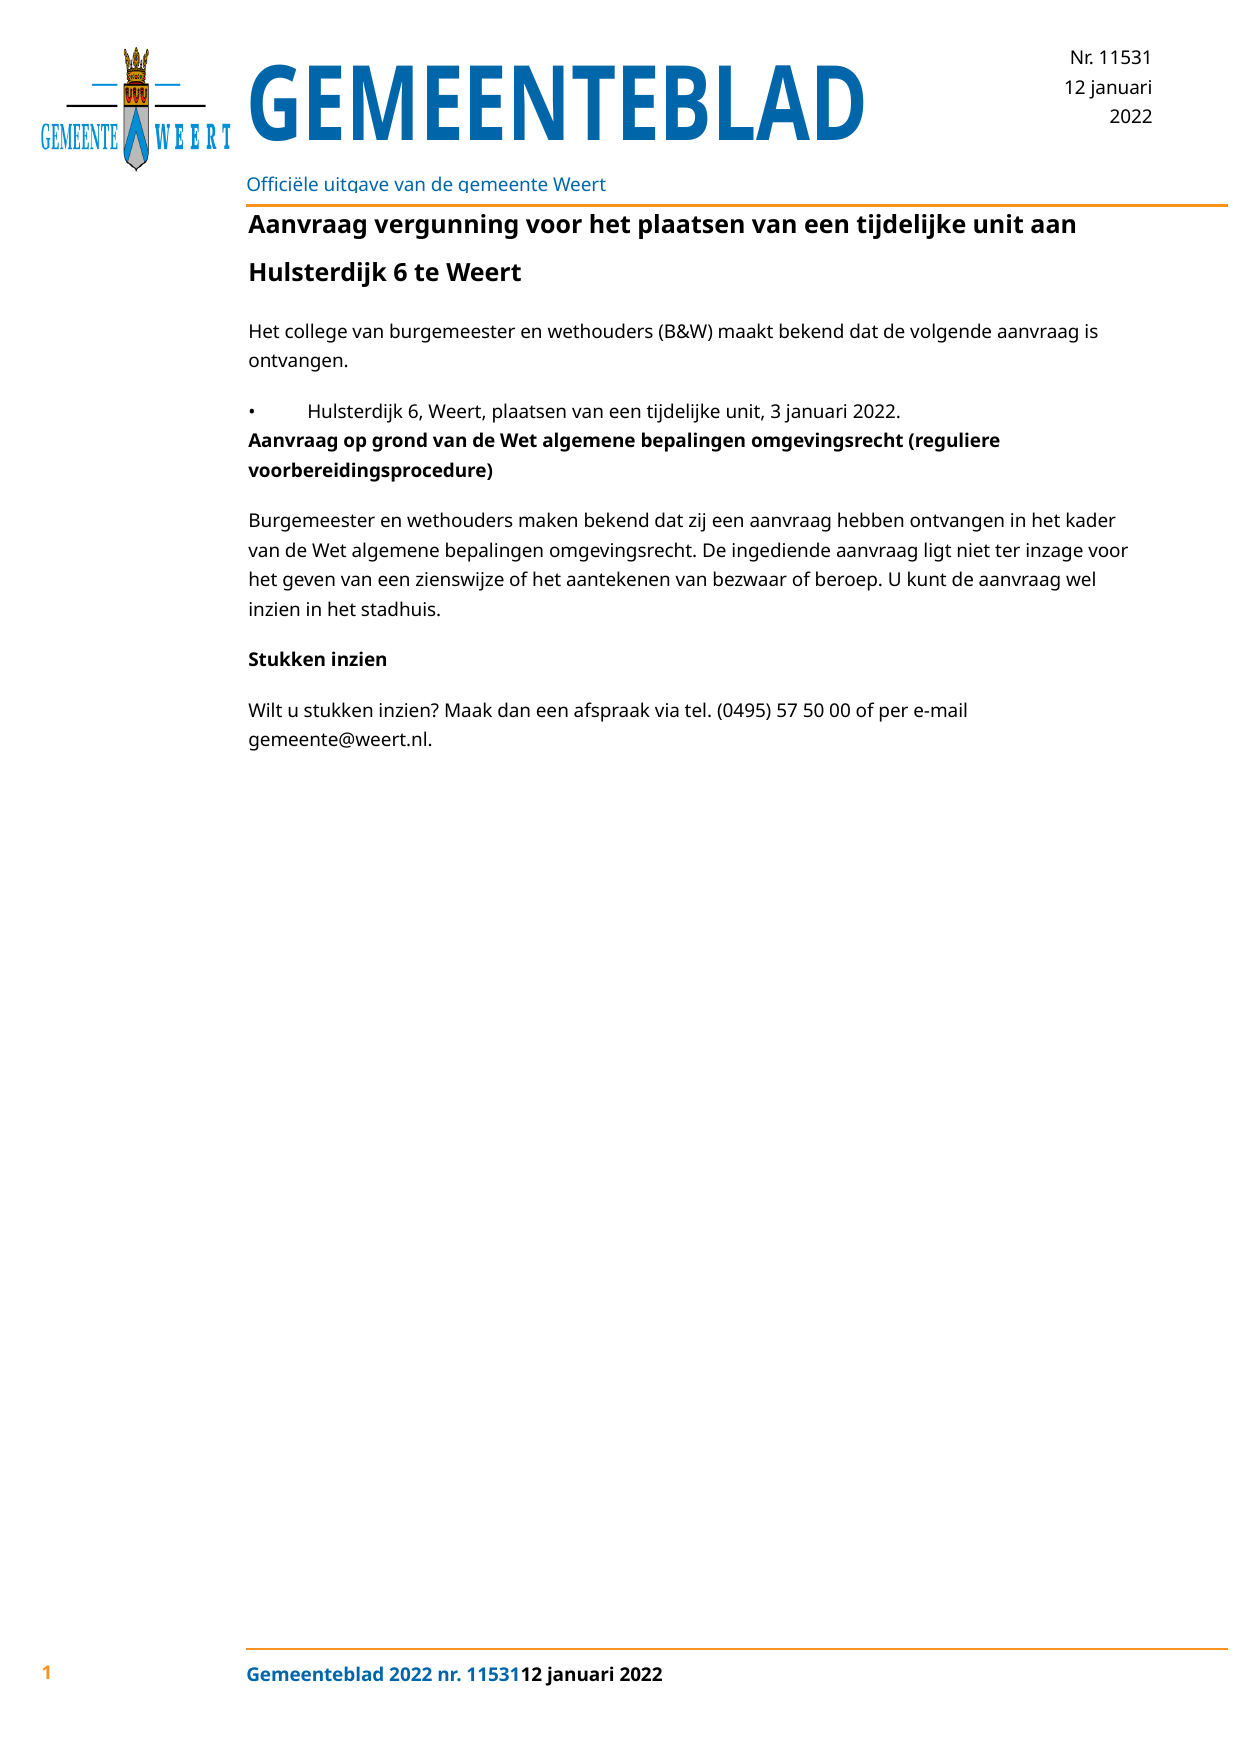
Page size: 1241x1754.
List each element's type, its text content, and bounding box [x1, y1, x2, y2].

text Stukken inzien [248, 647, 1152, 672]
text Aanvraag op grond van de Wet algemene bepalingen omgevingsrecht (reguliere voorbereidingsprocedure) [248, 427, 1152, 483]
text Wilt u stukken inzien? Maak dan een afspraak via tel. (0495) 57 50 00 of per e-mail gemeente@weert.nl. [248, 697, 1152, 752]
text Burgemeester en wethouders maken bekend dat zij een aanvraag hebben ontvangen in het kader van de Wet algemene bepalingen omgevingsrecht. De ingediende aanvraag ligt niet ter inzage voor het geven van een zienswijze of het aantekenen van bezwaar of beroep. U kunt de aanvraag wel inzien in het stadhuis. [248, 507, 1152, 622]
picture [41, 47, 231, 172]
text Het college van burgemeester en wethouders (B&W) maakt bekend dat de volgende aanvraag is ontvangen. [248, 318, 1152, 373]
list Hulsterdijk 6, Weert, plaatsen van een tijdelijke unit, 3 januari 2022. [248, 398, 1152, 424]
text Aanvraag vergunning voor het plaatsen van een tijdelijke unit aan Hulsterdijk 6 te Weert [248, 207, 1152, 288]
